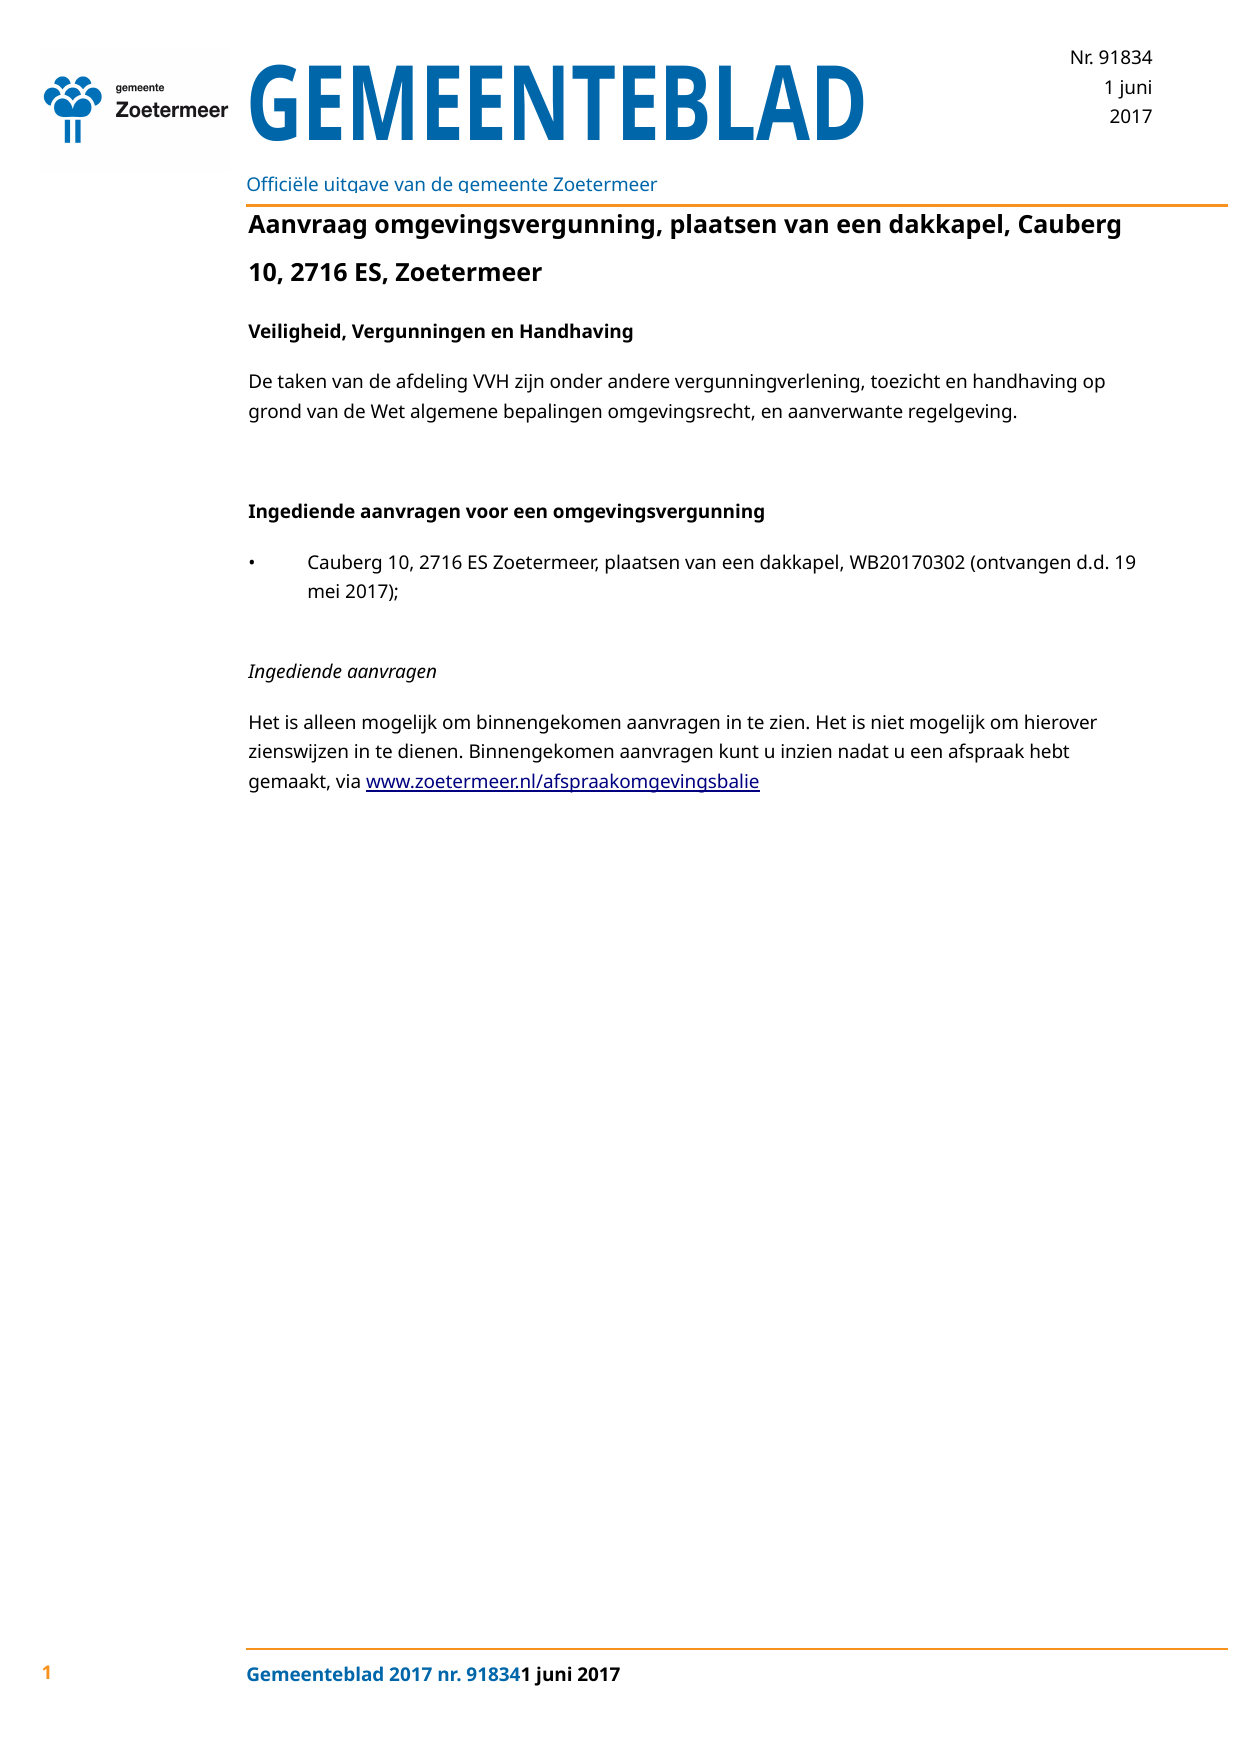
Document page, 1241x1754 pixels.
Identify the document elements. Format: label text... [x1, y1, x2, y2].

list Cauberg 10, 2716 ES Zoetermeer, plaatsen van een dakkapel, WB20170302 (ontvangen d.d. 19 mei 2017); [248, 549, 1152, 604]
text Ingediende aanvragen voor een omgevingsvergunning [248, 499, 1152, 524]
text Het is alleen mogelijk om binnengekomen aanvragen in te zien. Het is niet mogelijk om hierover zienswijzen in te dienen. Binnengekomen aanvragen kunt u inzien nadat u een afspraak hebt gemaakt, via www.zoetermeer.nl/afspraakomgevingsbalie [248, 709, 1152, 794]
text Aanvraag omgevingsvergunning, plaatsen van een dakkapel, Cauberg 10, 2716 ES, Zoetermeer [248, 207, 1152, 288]
text Ingediende aanvragen [248, 659, 1152, 684]
text De taken van de afdeling VVH zijn onder andere vergunningverlening, toezicht en handhaving op grond van de Wet algemene bepalingen omgevingsrecht, en aanverwante regelgeving. [248, 368, 1152, 424]
picture [41, 47, 231, 172]
text Veiligheid, Vergunningen en Handhaving [248, 318, 1152, 344]
